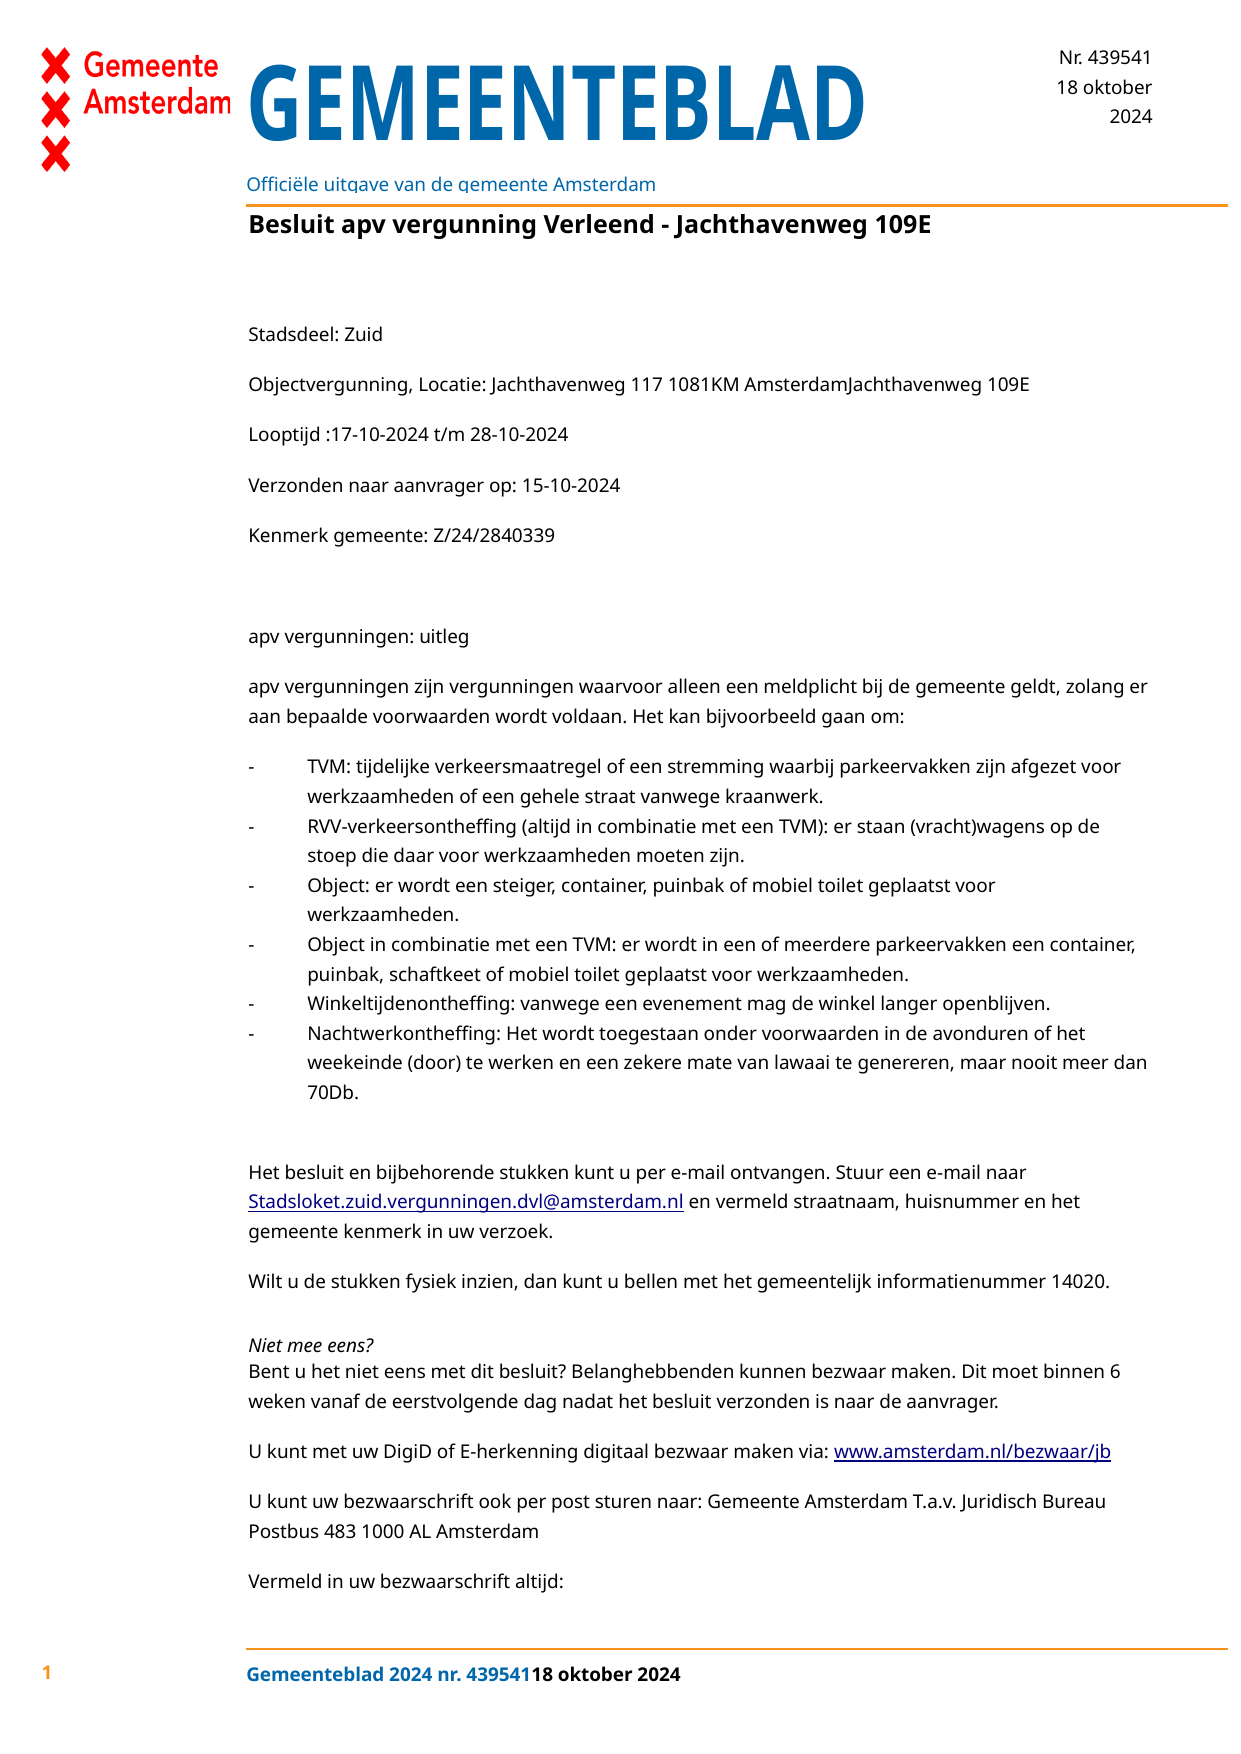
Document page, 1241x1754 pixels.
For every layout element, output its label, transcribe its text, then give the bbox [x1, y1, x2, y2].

text U kunt met uw DigiD of E-herkenning digitaal bezwaar maken via: www.amsterdam.nl/bezwaar/jb [248, 1438, 1152, 1464]
text U kunt uw bezwaarschrift ook per post sturen naar: Gemeente Amsterdam T.a.v. Juridisch Bureau Postbus 483 1000 AL Amsterdam [248, 1489, 1152, 1544]
list Object in combinatie met een TVM: er wordt in een of meerdere parkeervakken een container, puinbak, schaftkeet of mobiel toilet geplaatst voor werkzaamheden. [248, 931, 1152, 986]
text Verzonden naar aanvrager op: 15-10-2024 [248, 472, 1152, 498]
text Stadsdeel: Zuid [248, 321, 1152, 346]
list Object: er wordt een steiger, container, puinbak of mobiel toilet geplaatst voor werkzaamheden. [248, 872, 1152, 927]
text Wilt u de stukken fysiek inzien, dan kunt u bellen met het gemeentelijk informatienummer 14020. [248, 1269, 1152, 1294]
text Besluit apv vergunning Verleend - Jachthavenweg 109E [248, 207, 1152, 241]
text apv vergunningen: uitleg [248, 623, 1152, 649]
list TVM: tijdelijke verkeersmaatregel of een stremming waarbij parkeervakken zijn afgezet voor werkzaamheden of een gehele straat vanwege kraanwerk. [248, 754, 1152, 809]
text apv vergunningen zijn vergunningen waarvoor alleen een meldplicht bij de gemeente geldt, zolang er aan bepaalde voorwaarden wordt voldaan. Het kan bijvoorbeeld gaan om: [248, 674, 1152, 729]
text Looptijd :17-10-2024 t/m 28-10-2024 [248, 422, 1152, 447]
text Niet mee eens? [248, 1333, 1152, 1358]
text Het besluit en bijbehorende stukken kunt u per e-mail ontvangen. Stuur een e-mail naar Stadsloket.zuid.vergunningen.dvl@amsterdam.nl en vermeld straatnaam, huisnummer en het gemeente kenmerk in uw verzoek. [248, 1159, 1152, 1244]
list RVV-verkeersontheffing (altijd in combinatie met een TVM): er staan (vracht)wagens op de stoep die daar voor werkzaamheden moeten zijn. [248, 813, 1152, 868]
list Nachtwerkontheffing: Het wordt toegestaan onder voorwaarden in de avonduren of het weekeinde (door) te werken en een zekere mate van lawaai te genereren, maar nooit meer dan 70Db. [248, 1020, 1152, 1105]
text Kenmerk gemeente: Z/24/2840339 [248, 522, 1152, 548]
list Winkeltijdenontheffing: vanwege een evenement mag de winkel langer openblijven. [248, 990, 1152, 1016]
text Vermeld in uw bezwaarschrift altijd: [248, 1569, 1152, 1594]
picture [41, 47, 231, 172]
text Bent u het niet eens met dit besluit? Belanghebbenden kunnen bezwaar maken. Dit moet binnen 6 weken vanaf de eerstvolgende dag nadat het besluit verzonden is naar de aanvrager. [248, 1358, 1152, 1414]
text Objectvergunning, Locatie: Jachthavenweg 117 1081KM AmsterdamJachthavenweg 109E [248, 371, 1152, 397]
